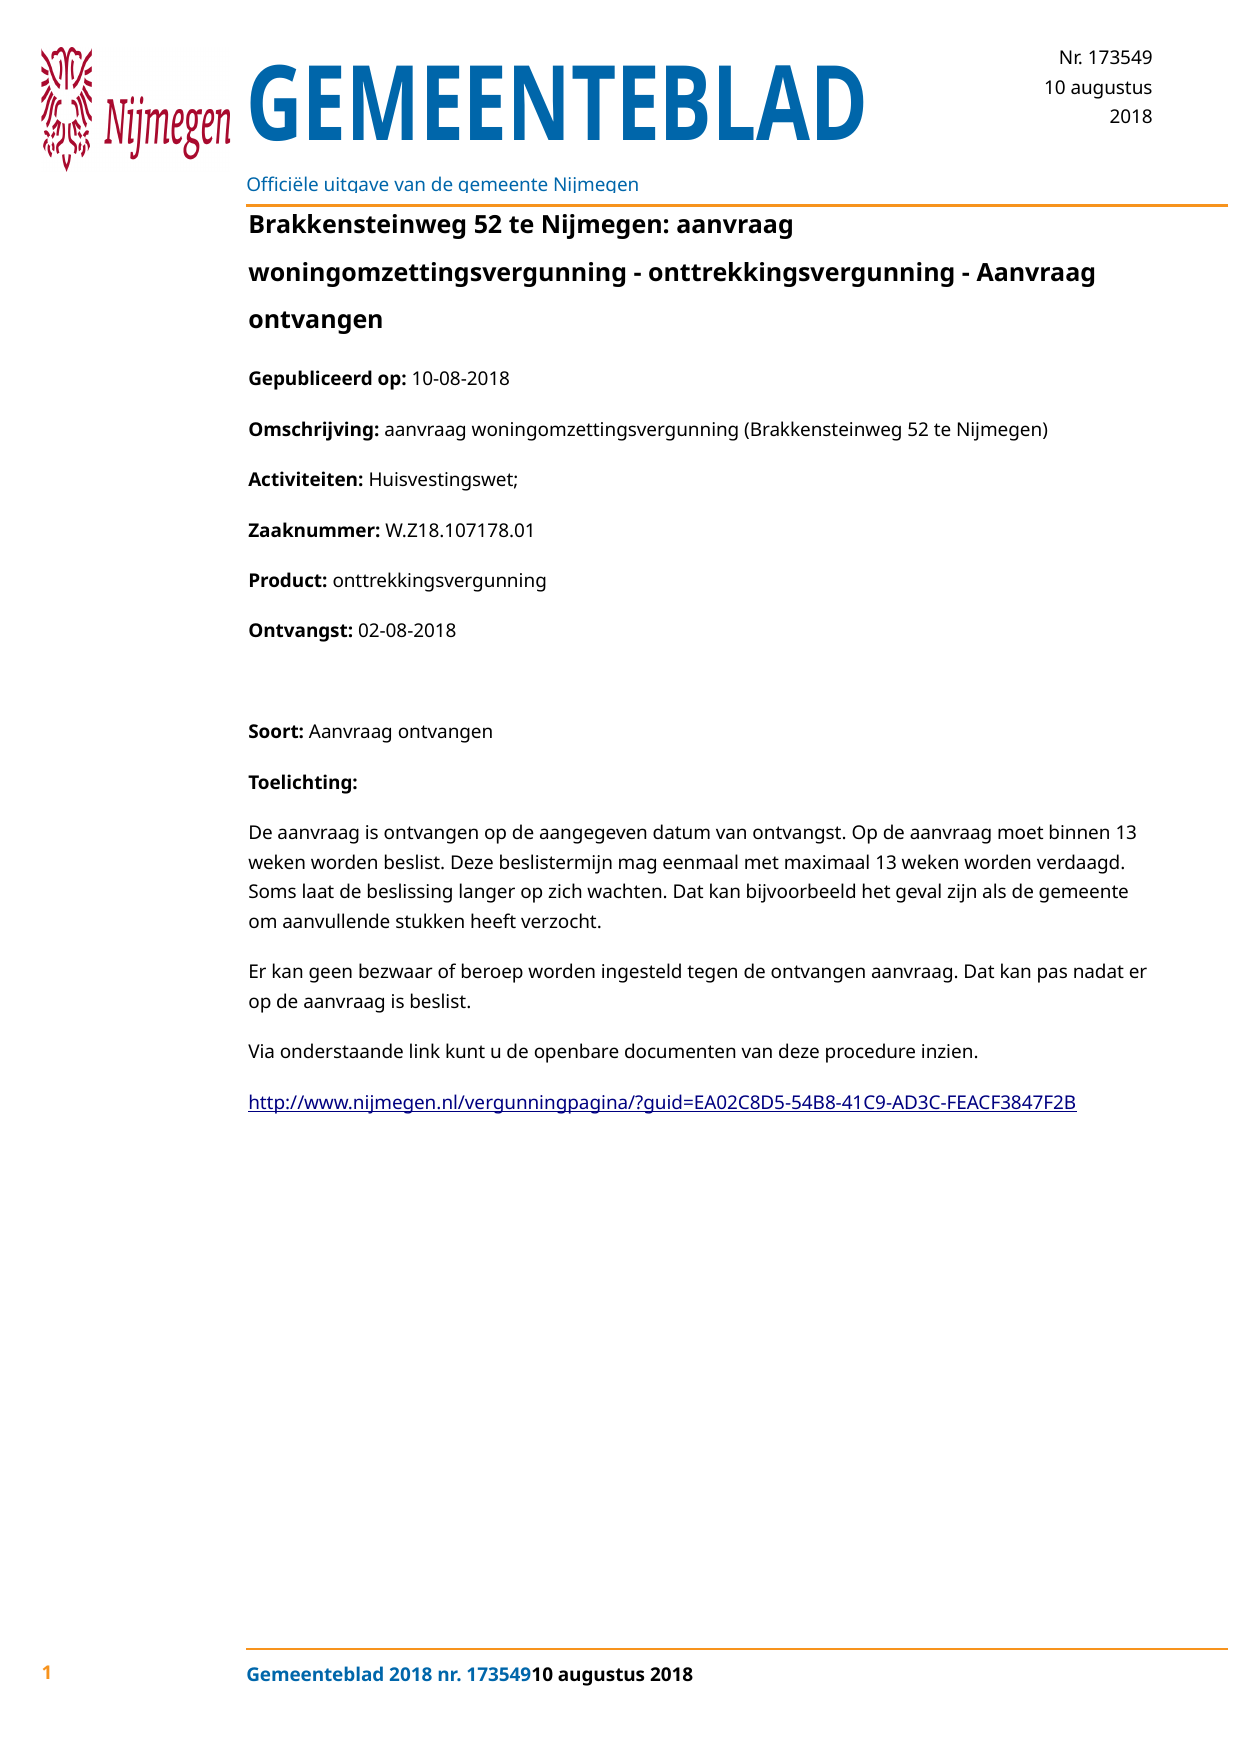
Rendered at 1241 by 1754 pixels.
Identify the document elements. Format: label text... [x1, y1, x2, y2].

picture [41, 47, 231, 172]
text Ontvangst: 02-08-2018 [248, 618, 1152, 643]
text Er kan geen bezwaar of beroep worden ingesteld tegen de ontvangen aanvraag. Dat kan pas nadat er op de aanvraag is beslist. [248, 958, 1152, 1014]
text Product: onttrekkingsvergunning [248, 567, 1152, 593]
text De aanvraag is ontvangen op de aangegeven datum van ontvangst. Op de aanvraag moet binnen 13 weken worden beslist. Deze beslistermijn mag eenmaal met maximaal 13 weken worden verdaagd. Soms laat de beslissing langer op zich wachten. Dat kan bijvoorbeeld het geval zijn als de gemeente om aanvullende stukken heeft verzocht. [248, 819, 1152, 934]
text Brakkensteinweg 52 te Nijmegen: aanvraag woningomzettingsvergunning - onttrekkingsvergunning - Aanvraag ontvangen [248, 207, 1152, 336]
text Toelichting: [248, 769, 1152, 794]
text Zaaknummer: W.Z18.107178.01 [248, 517, 1152, 542]
text Soort: Aanvraag ontvangen [248, 718, 1152, 744]
text Via onderstaande link kunt u de openbare documenten van deze procedure inzien. [248, 1038, 1152, 1064]
text Activiteiten: Huisvestingswet; [248, 466, 1152, 492]
text Gepubliceerd op: 10-08-2018 [248, 366, 1152, 391]
text http://www.nijmegen.nl/vergunningpagina/?guid=EA02C8D5-54B8-41C9-AD3C-FEACF3847F2B [248, 1089, 1152, 1114]
text Omschrijving: aanvraag woningomzettingsvergunning (Brakkensteinweg 52 te Nijmegen) [248, 416, 1152, 442]
